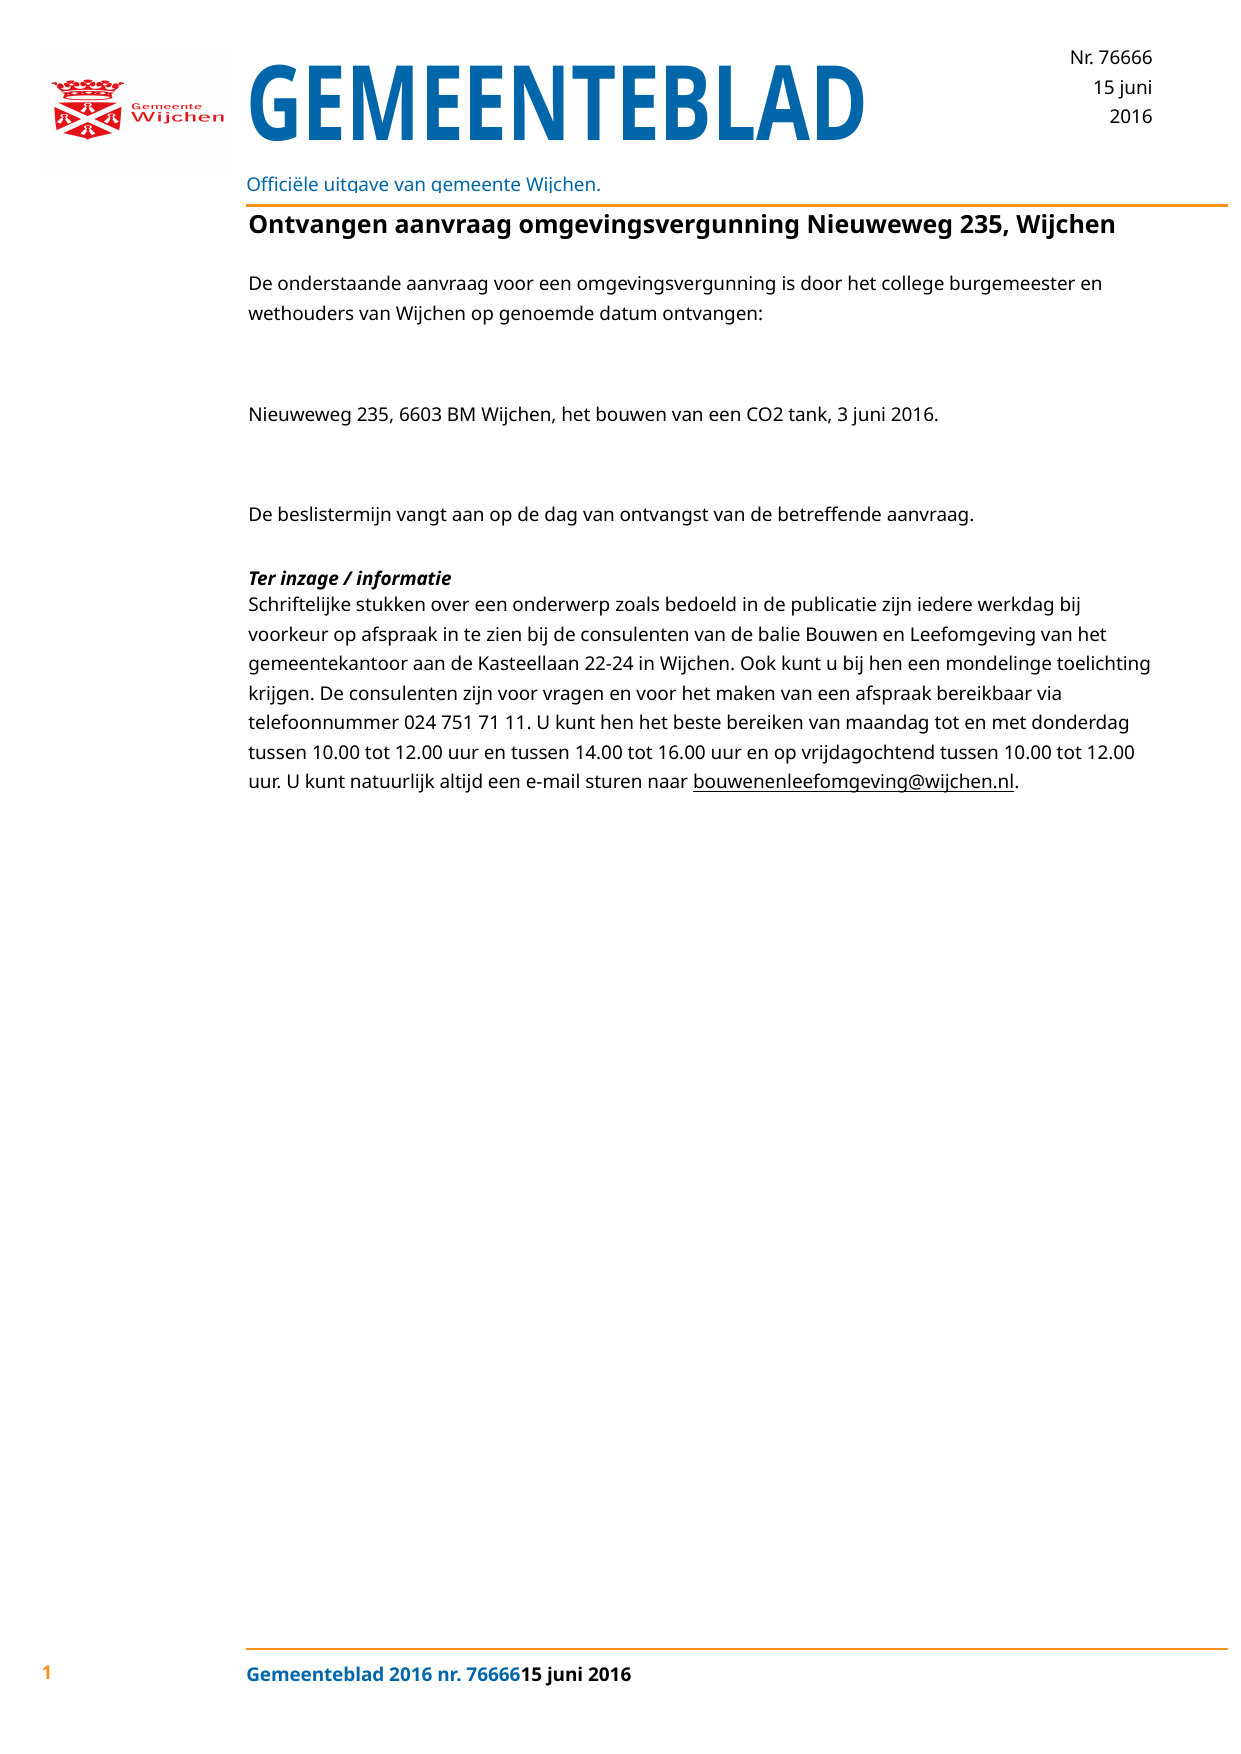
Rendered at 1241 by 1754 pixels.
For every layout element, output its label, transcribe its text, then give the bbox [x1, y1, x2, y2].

text Nieuweweg 235, 6603 BM Wijchen, het bouwen van een CO2 tank, 3 juni 2016. [248, 401, 1152, 426]
text De beslistermijn vangt aan op de dag van ontvangst van de betreffende aanvraag. [248, 502, 1152, 527]
picture [41, 47, 231, 172]
text Ontvangen aanvraag omgevingsvergunning Nieuweweg 235, Wijchen [248, 207, 1152, 241]
text De onderstaande aanvraag voor een omgevingsvergunning is door het college burgemeester en wethouders van Wijchen op genoemde datum ontvangen: [248, 270, 1152, 326]
text Schriftelijke stukken over een onderwerp zoals bedoeld in de publicatie zijn iedere werkdag bij voorkeur op afspraak in te zien bij de consulenten van de balie Bouwen en Leefomgeving van het gemeentekantoor aan de Kasteellaan 22-24 in Wijchen. Ook kunt u bij hen een mondelinge toelichting krijgen. De consulenten zijn voor vragen en voor het maken van een afspraak bereikbaar via telefoonnummer 024 751 71 11. U kunt hen het beste bereiken van maandag tot en met donderdag tussen 10.00 tot 12.00 uur en tussen 14.00 tot 16.00 uur en op vrijdagochtend tussen 10.00 tot 12.00 uur. U kunt natuurlijk altijd een e-mail sturen naar bouwenenleefomgeving@wijchen.nl. [248, 591, 1152, 794]
text Ter inzage / informatie [248, 566, 1152, 591]
